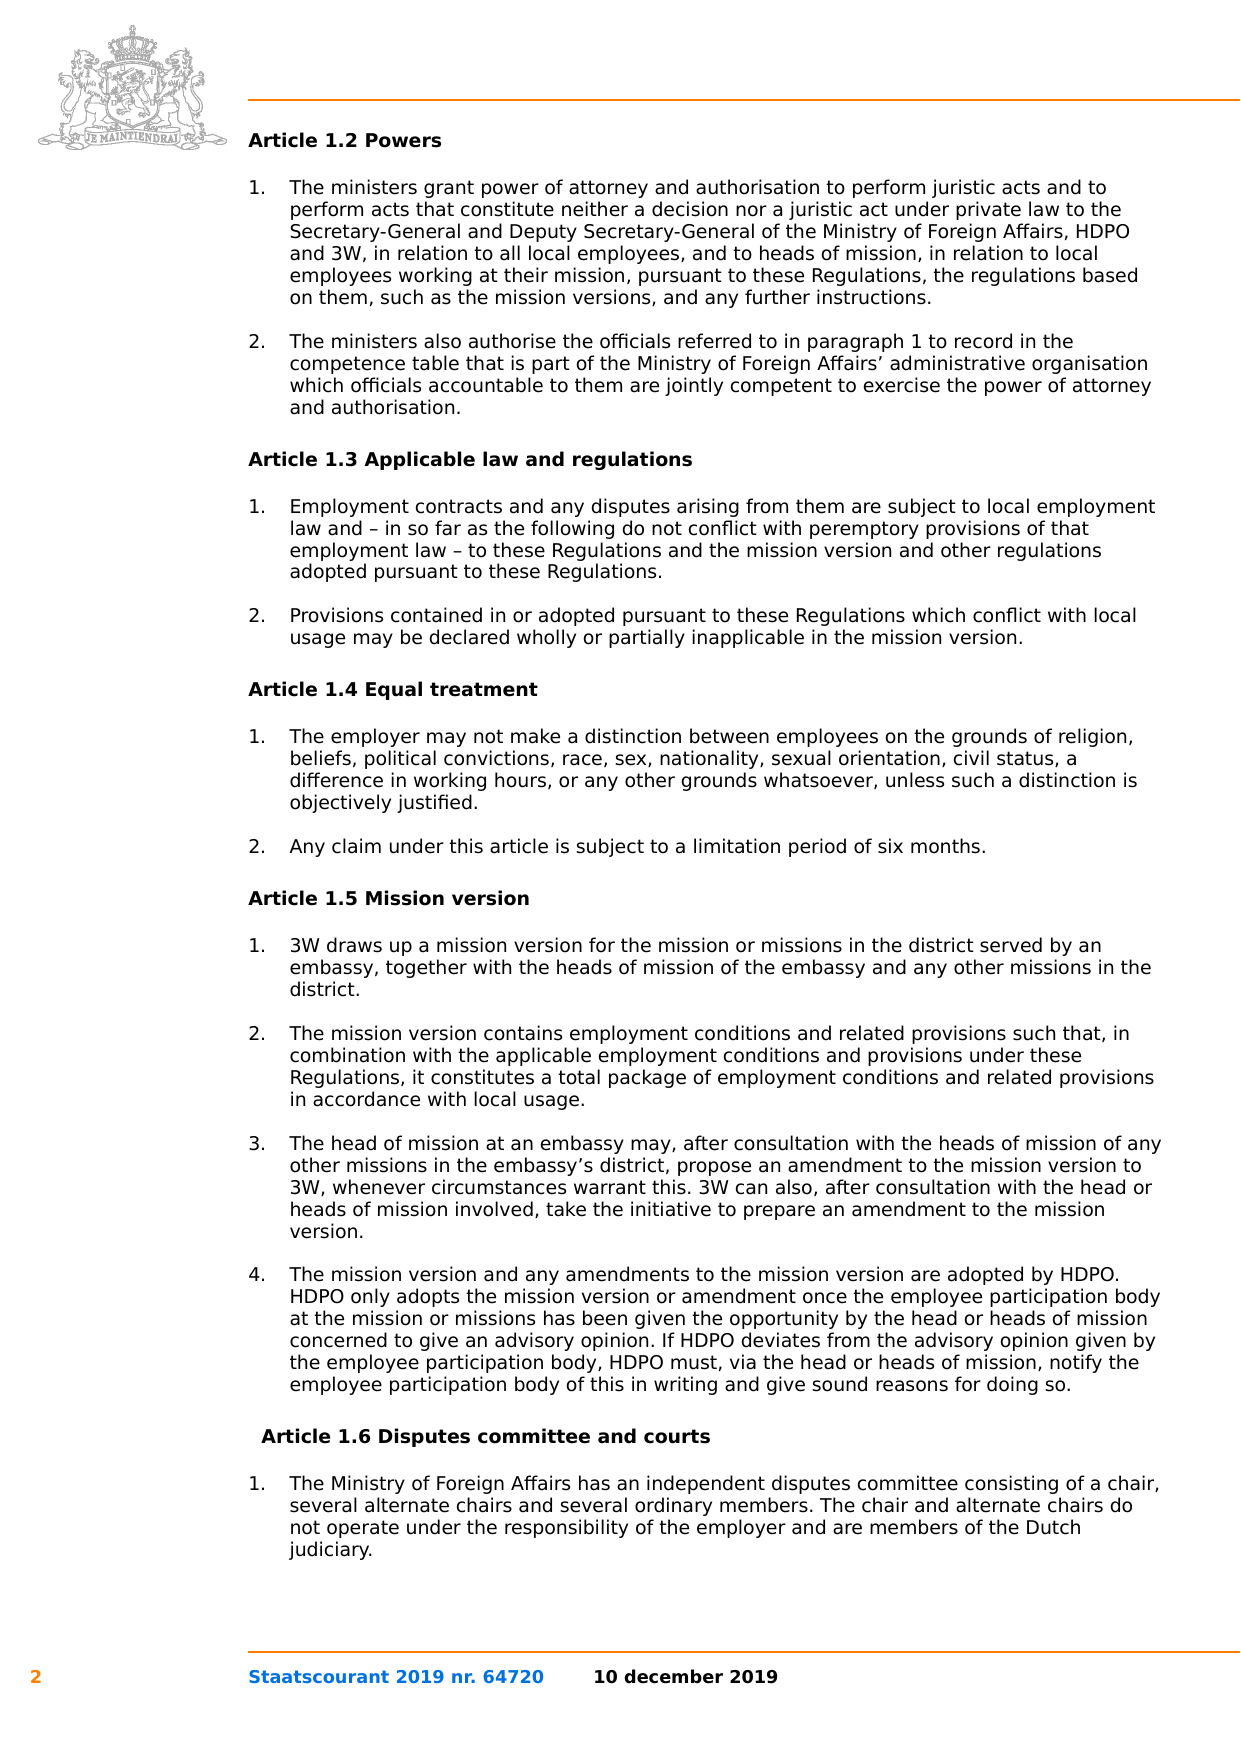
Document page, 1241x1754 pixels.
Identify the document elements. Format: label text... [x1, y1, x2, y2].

text 1. The ministers grant power of attorney and authorisation to perform juristic acts and to perform acts that constitute neither a decision nor a juristic act under private law to the Secretary-General and Deputy Secretary-General of the Ministry of Foreign Affairs, HDPO and 3W, in relation to all local employees, and to heads of mission, in relation to local employees working at their mission, pursuant to these Regulations, the regulations based on them, such as the mission versions, and any further instructions. [248, 177, 1163, 309]
text 2. Provisions contained in or adopted pursuant to these Regulations which conflict with local usage may be declared wholly or partially inapplicable in the mission version. [248, 605, 1163, 649]
subtitle Article 1.6 Disputes committee and courts [248, 1426, 1163, 1448]
text 1. Employment contracts and any disputes arising from them are subject to local employment law and – in so far as the following do not conflict with peremptory provisions of that employment law – to these Regulations and the mission version and other regulations adopted pursuant to these Regulations. [248, 496, 1163, 583]
text 3. The head of mission at an embassy may, after consultation with the heads of mission of any other missions in the embassy’s district, propose an amendment to the mission version to 3W, whenever circumstances warrant this. 3W can also, after consultation with the head or heads of mission involved, take the initiative to prepare an amendment to the mission version. [248, 1133, 1163, 1242]
subtitle Article 1.4 Equal treatment [248, 679, 1163, 701]
subtitle Article 1.2 Powers [248, 130, 1163, 152]
text 2. Any claim under this article is subject to a limitation period of six months. [248, 836, 1163, 858]
text 2. The mission version contains employment conditions and related provisions such that, in combination with the applicable employment conditions and provisions under these Regulations, it constitutes a total package of employment conditions and related provisions in accordance with local usage. [248, 1023, 1163, 1111]
text 2. The ministers also authorise the officials referred to in paragraph 1 to record in the competence table that is part of the Ministry of Foreign Affairs’ administrative organisation which officials accountable to them are jointly competent to exercise the power of attorney and authorisation. [248, 331, 1163, 418]
picture [38, 25, 227, 150]
subtitle Article 1.5 Mission version [248, 888, 1163, 910]
text 4. The mission version and any amendments to the mission version are adopted by HDPO. HDPO only adopts the mission version or amendment once the employee participation body at the mission or missions has been given the opportunity by the head or heads of mission concerned to give an advisory opinion. If HDPO deviates from the advisory opinion given by the employee participation body, HDPO must, via the head or heads of mission, notify the employee participation body of this in writing and give sound reasons for doing so. [248, 1264, 1163, 1396]
text 1. The employer may not make a distinction between employees on the grounds of religion, beliefs, political convictions, race, sex, nationality, sexual orientation, civil status, a difference in working hours, or any other grounds whatsoever, unless such a distinction is objectively justified. [248, 726, 1163, 814]
subtitle Article 1.3 Applicable law and regulations [248, 448, 1163, 471]
text 1. The Ministry of Foreign Affairs has an independent disputes committee consisting of a chair, several alternate chairs and several ordinary members. The chair and alternate chairs do not operate under the responsibility of the employer and are members of the Dutch judiciary. [248, 1473, 1163, 1561]
text 1. 3W draws up a mission version for the mission or missions in the district served by an embassy, together with the heads of mission of the embassy and any other missions in the district. [248, 935, 1163, 1001]
